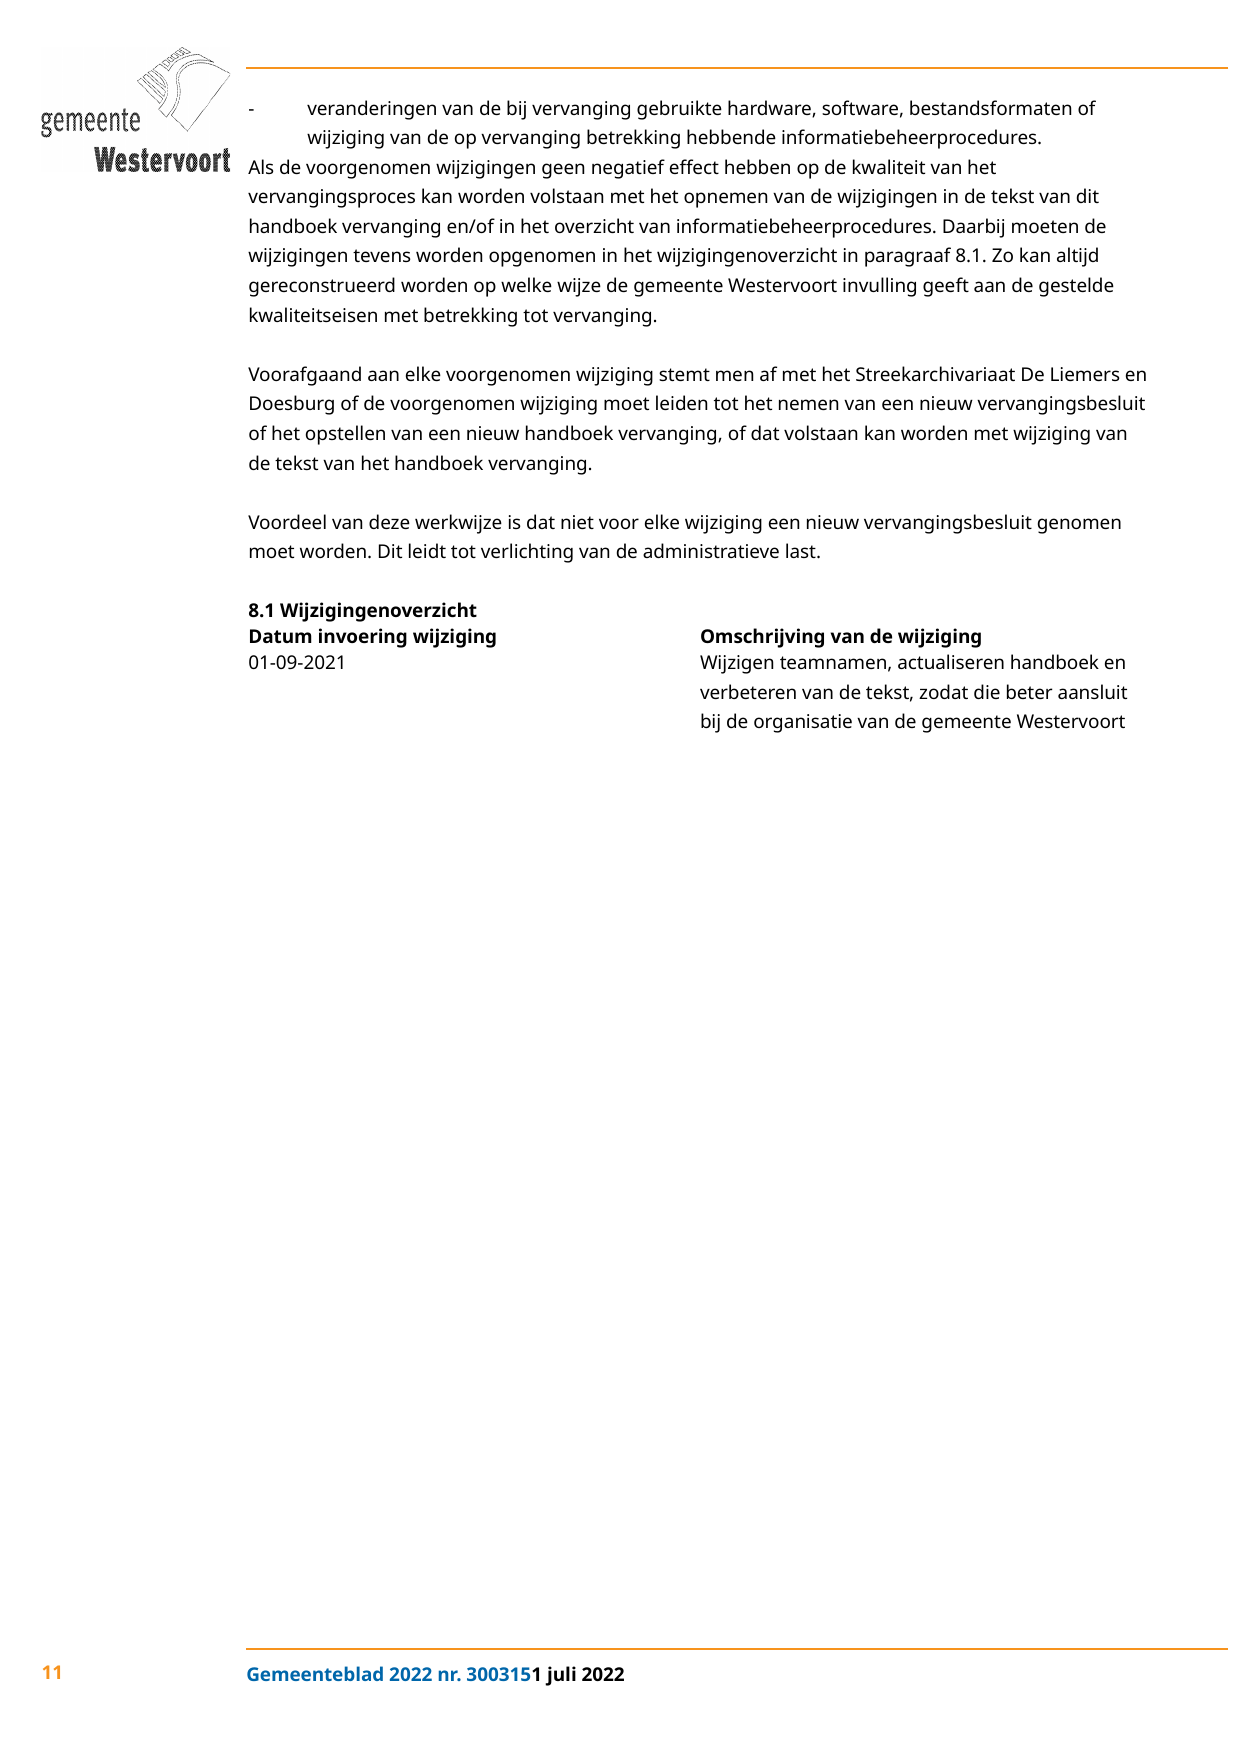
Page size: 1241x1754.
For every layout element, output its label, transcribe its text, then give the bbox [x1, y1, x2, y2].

table_cell [700, 734, 1152, 760]
table_header Datum invoering wijziging [248, 624, 700, 649]
table_cell [700, 786, 1152, 811]
list veranderingen van de bij vervanging gebruikte hardware, software, bestandsformaten of wijziging van de op vervanging betrekking hebbende informatiebeheerprocedures. [248, 95, 1152, 150]
table_cell [248, 837, 700, 863]
table_cell [248, 734, 700, 760]
table_cell [248, 760, 700, 786]
table_cell Wijzigen teamnamen, actualiseren handboek en verbeteren van de tekst, zodat die beter aansluit bij de organisatie van de gemeente Westervoort [700, 649, 1152, 734]
text Als de voorgenomen wijzigingen geen negatief effect hebben op de kwaliteit van het vervangingsproces kan worden volstaan met het opnemen van de wijzigingen in de tekst van dit handboek vervanging en/of in het overzicht van informatiebeheerprocedures. Daarbij moeten de wijzigingen tevens worden opgenomen in het wijzigingenoverzicht in paragraaf 8.1. Zo kan altijd gereconstrueerd worden op welke wijze de gemeente Westervoort invulling geeft aan de gestelde kwaliteitseisen met betrekking tot vervanging. [248, 154, 1152, 328]
table_cell [700, 863, 1152, 888]
table_cell [700, 837, 1152, 863]
table_header Omschrijving van de wijziging [700, 624, 1152, 649]
table_cell [700, 811, 1152, 837]
table_cell [248, 786, 700, 811]
text Voorafgaand aan elke voorgenomen wijziging stemt men af met het Streekarchivariaat De Liemers en Doesburg of de voorgenomen wijziging moet leiden tot het nemen van een nieuw vervangingsbesluit of het opstellen van een nieuw handboek vervanging, of dat volstaan kan worden met wijziging van de tekst van het handboek vervanging. [248, 361, 1152, 476]
text Voordeel van deze werkwijze is dat niet voor elke wijziging een nieuw vervangingsbesluit genomen moet worden. Dit leidt tot verlichting van de administratieve last. [248, 509, 1152, 564]
table_cell [248, 811, 700, 837]
picture [41, 47, 231, 172]
table_cell [248, 863, 700, 888]
table_cell [700, 760, 1152, 786]
table_cell 01-09-2021 [248, 649, 700, 734]
text 8.1 Wijzigingenoverzicht [248, 598, 1152, 623]
